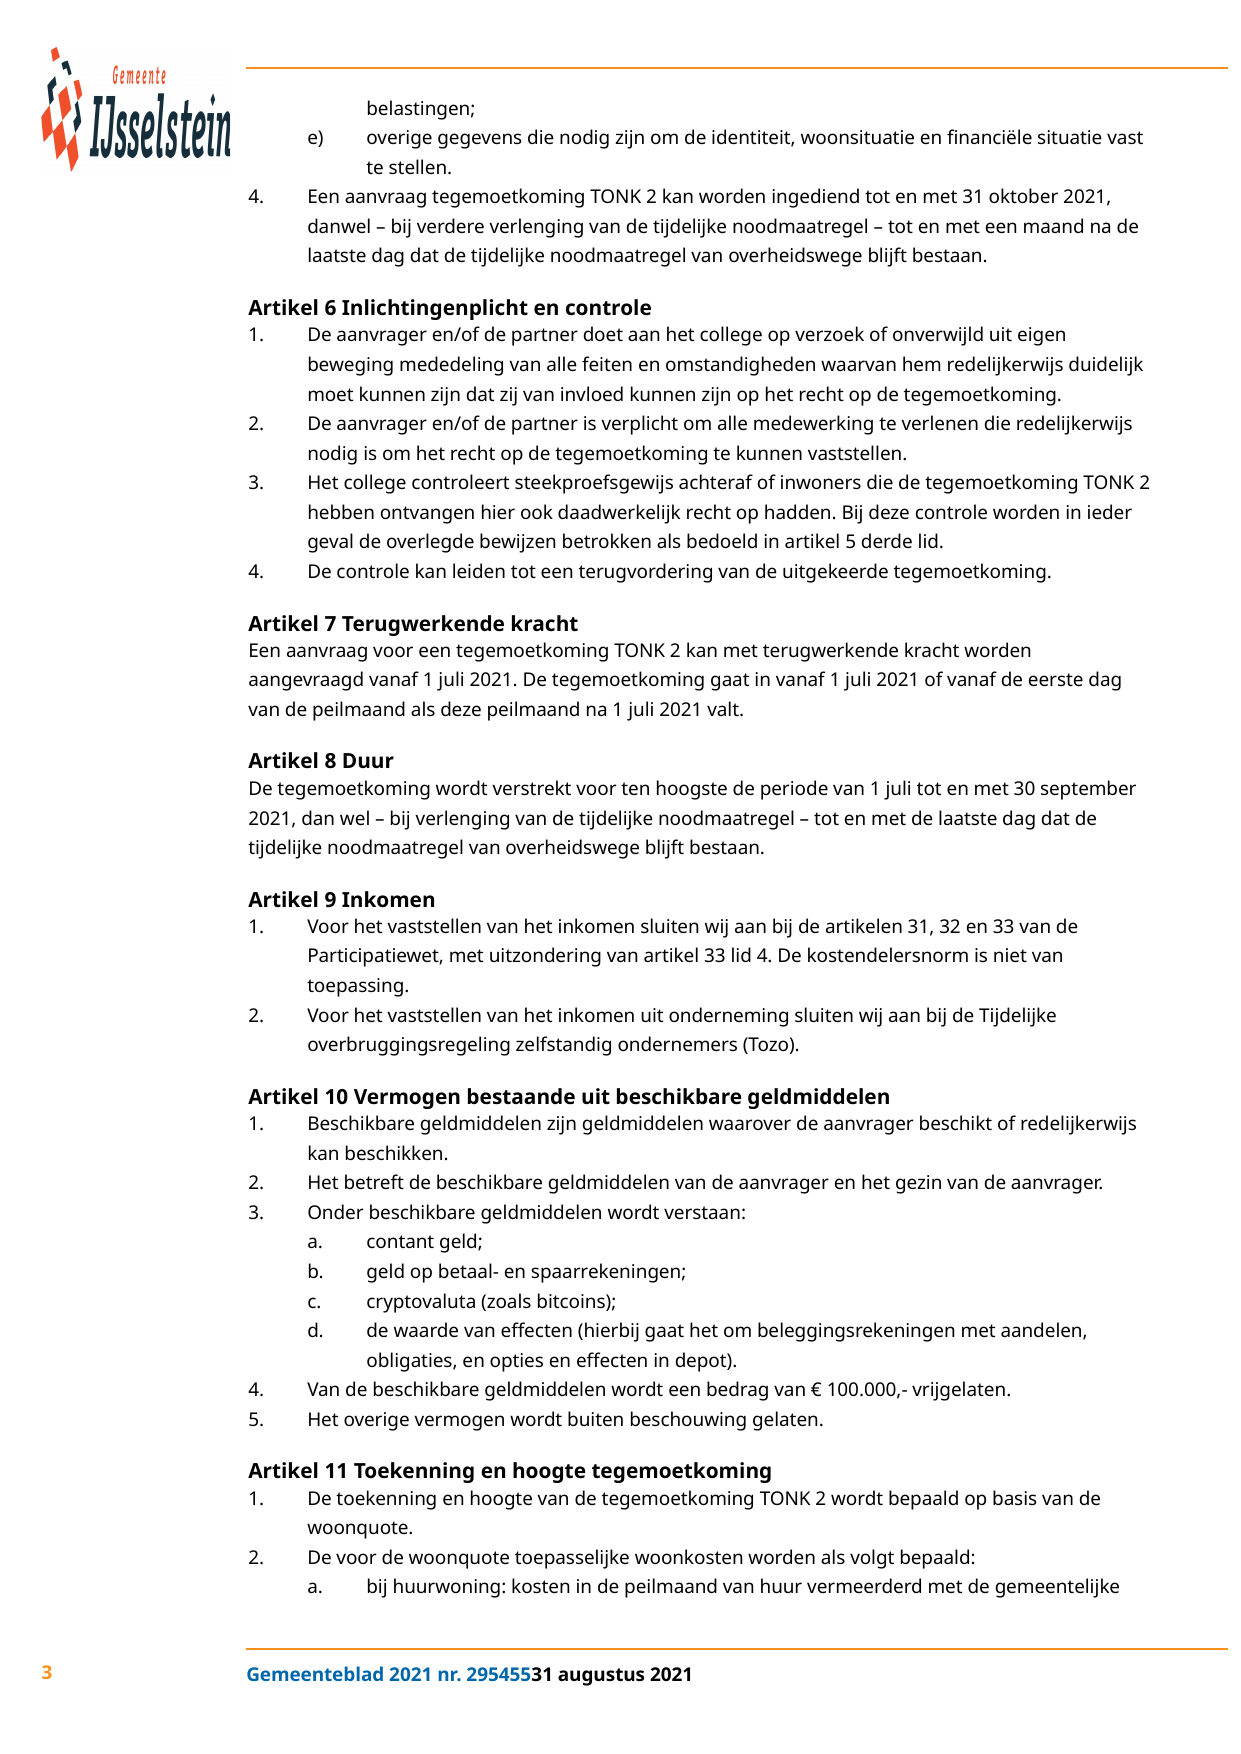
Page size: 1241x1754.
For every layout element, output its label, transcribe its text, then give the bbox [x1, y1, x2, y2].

text Artikel 9 Inkomen [248, 885, 1152, 913]
list overige gegevens die nodig zijn om de identiteit, woonsituatie en financiële situatie vast te stellen. [307, 124, 1152, 180]
list De toekenning en hoogte van de tegemoetkoming TONK 2 wordt bepaald op basis van de woonquote. [248, 1485, 1152, 1540]
list De aanvrager en/of de partner is verplicht om alle medewerking te verlenen die redelijkerwijs nodig is om het recht op de tegemoetkoming te kunnen vaststellen. [248, 410, 1152, 466]
list De controle kan leiden tot een terugvordering van de uitgekeerde tegemoetkoming. [248, 558, 1152, 584]
list Voor het vaststellen van het inkomen sluiten wij aan bij de artikelen 31, 32 en 33 van de Participatiewet, met uitzondering van artikel 33 lid 4. De kostendelersnorm is niet van toepassing. [248, 913, 1152, 998]
list Het overige vermogen wordt buiten beschouwing gelaten. [248, 1406, 1152, 1432]
text Artikel 11 Toekenning en hoogte tegemoetkoming [248, 1457, 1152, 1485]
picture [41, 47, 231, 172]
text Een aanvraag voor een tegemoetkoming TONK 2 kan met terugwerkende kracht worden aangevraagd vanaf 1 juli 2021. De tegemoetkoming gaat in vanaf 1 juli 2021 of vanaf de eerste dag van de peilmaand als deze peilmaand na 1 juli 2021 valt. [248, 637, 1152, 722]
text Artikel 8 Duur [248, 747, 1152, 775]
list Voor het vaststellen van het inkomen uit onderneming sluiten wij aan bij de Tijdelijke overbruggingsregeling zelfstandig ondernemers (Tozo). [248, 1002, 1152, 1057]
list geld op betaal- en spaarrekeningen; [307, 1258, 1152, 1284]
list bij huurwoning: kosten in de peilmaand van huur vermeerderd met de gemeentelijke [307, 1574, 1152, 1599]
list contant geld; [307, 1229, 1152, 1254]
text Artikel 7 Terugwerkende kracht [248, 609, 1152, 637]
list Onder beschikbare geldmiddelen wordt verstaan: [248, 1199, 1152, 1225]
list Het college controleert steekproefsgewijs achteraf of inwoners die de tegemoetkoming TONK 2 hebben ontvangen hier ook daadwerkelijk recht op hadden. Bij deze controle worden in ieder geval de overlegde bewijzen betrokken als bedoeld in artikel 5 derde lid. [248, 469, 1152, 554]
list De aanvrager en/of de partner doet aan het college op verzoek of onverwijld uit eigen beweging mededeling van alle feiten en omstandigheden waarvan hem redelijkerwijs duidelijk moet kunnen zijn dat zij van invloed kunnen zijn op het recht op de tegemoetkoming. [248, 322, 1152, 406]
list de waarde van effecten (hierbij gaat het om beleggingsrekeningen met aandelen, obligaties, en opties en effecten in depot). [307, 1317, 1152, 1373]
list Beschikbare geldmiddelen zijn geldmiddelen waarover de aanvrager beschikt of redelijkerwijs kan beschikken. [248, 1110, 1152, 1166]
list Van de beschikbare geldmiddelen wordt een bedrag van € 100.000,- vrijgelaten. [248, 1377, 1152, 1402]
text Artikel 10 Vermogen bestaande uit beschikbare geldmiddelen [248, 1082, 1152, 1110]
text De tegemoetkoming wordt verstrekt voor ten hoogste de periode van 1 juli tot en met 30 september 2021, dan wel – bij verlenging van de tijdelijke noodmaatregel – tot en met de laatste dag dat de tijdelijke noodmaatregel van overheidswege blijft bestaan. [248, 775, 1152, 860]
list Een aanvraag tegemoetkoming TONK 2 kan worden ingediend tot en met 31 oktober 2021, danwel – bij verdere verlenging van de tijdelijke noodmaatregel – tot en met een maand na de laatste dag dat de tijdelijke noodmaatregel van overheidswege blijft bestaan. [248, 183, 1152, 268]
list Het betreft de beschikbare geldmiddelen van de aanvrager en het gezin van de aanvrager. [248, 1169, 1152, 1195]
list De voor de woonquote toepasselijke woonkosten worden als volgt bepaald: [248, 1544, 1152, 1570]
text Artikel 6 Inlichtingenplicht en controle [248, 293, 1152, 322]
list cryptovaluta (zoals bitcoins); [307, 1288, 1152, 1313]
list belastingen; [307, 95, 1152, 121]
